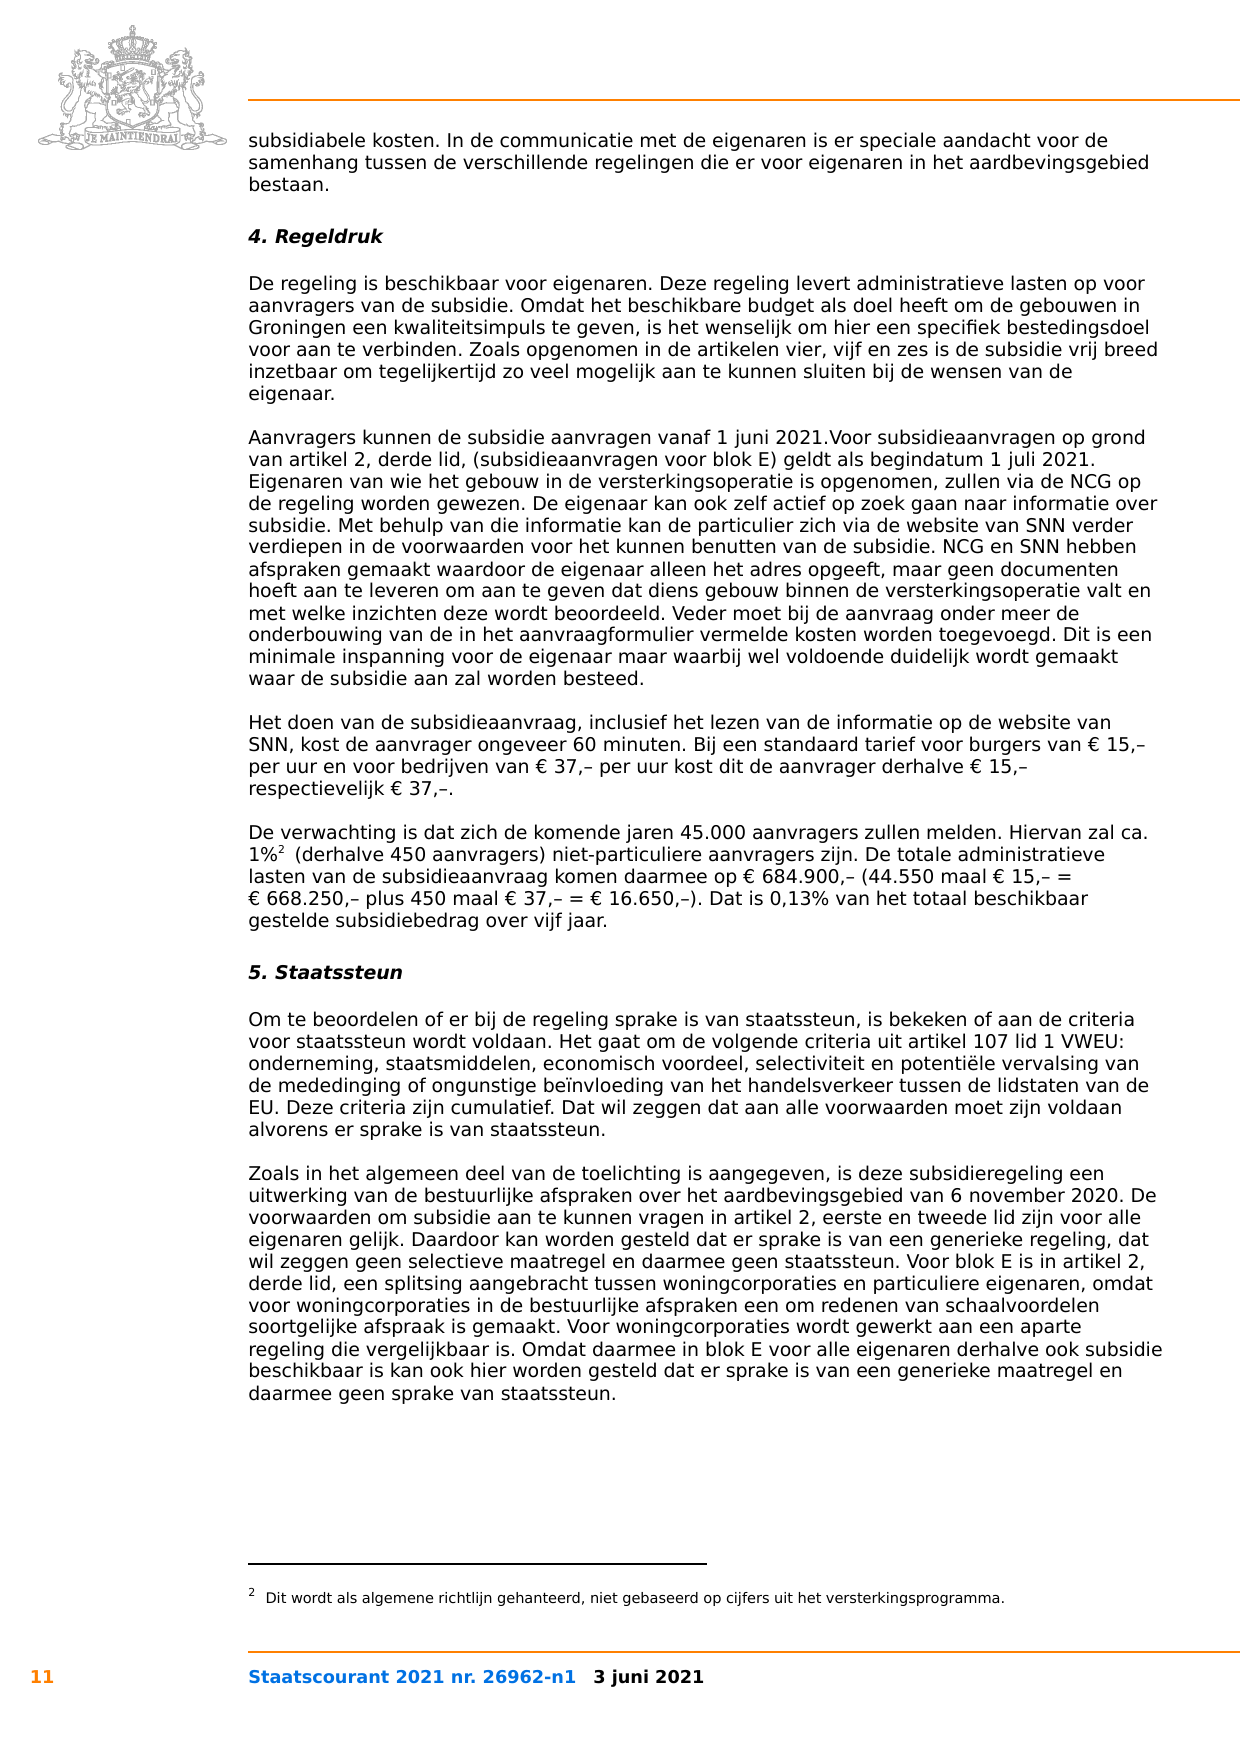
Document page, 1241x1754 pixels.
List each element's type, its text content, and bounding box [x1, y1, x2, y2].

text Aanvragers kunnen de subsidie aanvragen vanaf 1 juni 2021.Voor subsidieaanvragen op grond van artikel 2, derde lid, (subsidieaanvragen voor blok E) geldt als begindatum 1 juli 2021. Eigenaren van wie het gebouw in de versterkingsoperatie is opgenomen, zullen via de NCG op de regeling worden gewezen. De eigenaar kan ook zelf actief op zoek gaan naar informatie over subsidie. Met behulp van die informatie kan de particulier zich via de website van SNN verder verdiepen in de voorwaarden voor het kunnen benutten van de subsidie. NCG en SNN hebben afspraken gemaakt waardoor de eigenaar alleen het adres opgeeft, maar geen documenten hoeft aan te leveren om aan te geven dat diens gebouw binnen de versterkingsoperatie valt en met welke inzichten deze wordt beoordeeld. Veder moet bij de aanvraag onder meer de onderbouwing van de in het aanvraagformulier vermelde kosten worden toegevoegd. Dit is een minimale inspanning voor de eigenaar maar waarbij wel voldoende duidelijk wordt gemaakt waar de subsidie aan zal worden besteed. [248, 427, 1163, 690]
subtitle 4. Regeldruk [248, 226, 1163, 248]
text subsidiabele kosten. In de communicatie met de eigenaren is er speciale aandacht voor de samenhang tussen de verschillende regelingen die er voor eigenaren in het aardbevingsgebied bestaan. [248, 130, 1163, 196]
text De verwachting is dat zich de komende jaren 45.000 aanvragers zullen melden. Hiervan zal ca. 1% (derhalve 450 aanvragers) niet-particuliere aanvragers zijn. De totale administratieve lasten van de subsidieaanvraag komen daarmee op € 684.900,– (44.550 maal € 15,– = € 668.250,– plus 450 maal € 37,– = € 16.650,–). Dat is 0,13% van het totaal beschikbaar gestelde subsidiebedrag over vijf jaar. [248, 822, 1163, 932]
text De regeling is beschikbaar voor eigenaren. Deze regeling levert administratieve lasten op voor aanvragers van de subsidie. Omdat het beschikbare budget als doel heeft om de gebouwen in Groningen een kwaliteitsimpuls te geven, is het wenselijk om hier een specifiek bestedingsdoel voor aan te verbinden. Zoals opgenomen in de artikelen vier, vijf en zes is de subsidie vrij breed inzetbaar om tegelijkertijd zo veel mogelijk aan te kunnen sluiten bij de wensen van de eigenaar. [248, 273, 1163, 405]
text Zoals in het algemeen deel van de toelichting is aangegeven, is deze subsidieregeling een uitwerking van de bestuurlijke afspraken over het aardbevingsgebied van 6 november 2020. De voorwaarden om subsidie aan te kunnen vragen in artikel 2, eerste en tweede lid zijn voor alle eigenaren gelijk. Daardoor kan worden gesteld dat er sprake is van een generieke regeling, dat wil zeggen geen selectieve maatregel en daarmee geen staatssteun. Voor blok E is in artikel 2, derde lid, een splitsing aangebracht tussen woningcorporaties en particuliere eigenaren, omdat voor woningcorporaties in de bestuurlijke afspraken een om redenen van schaalvoordelen soortgelijke afspraak is gemaakt. Voor woningcorporaties wordt gewerkt aan een aparte regeling die vergelijkbaar is. Omdat daarmee in blok E voor alle eigenaren derhalve ook subsidie beschikbaar is kan ook hier worden gesteld dat er sprake is van een generieke maatregel en daarmee geen sprake van staatssteun. [248, 1163, 1163, 1404]
subtitle 5. Staatssteun [248, 962, 1163, 984]
text Dit wordt als algemene richtlijn gehanteerd, niet gebaseerd op cijfers uit het versterkingsprogramma. [248, 1586, 1163, 1608]
picture [38, 25, 227, 150]
text Om te beoordelen of er bij de regeling sprake is van staatssteun, is bekeken of aan de criteria voor staatssteun wordt voldaan. Het gaat om de volgende criteria uit artikel 107 lid 1 VWEU: onderneming, staatsmiddelen, economisch voordeel, selectiviteit en potentiële vervalsing van de mededinging of ongunstige beïnvloeding van het handelsverkeer tussen de lidstaten van de EU. Deze criteria zijn cumulatief. Dat wil zeggen dat aan alle voorwaarden moet zijn voldaan alvorens er sprake is van staatssteun. [248, 1009, 1163, 1141]
text Het doen van de subsidieaanvraag, inclusief het lezen van de informatie op de website van SNN, kost de aanvrager ongeveer 60 minuten. Bij een standaard tarief voor burgers van € 15,– per uur en voor bedrijven van € 37,– per uur kost dit de aanvrager derhalve € 15,– respectievelijk € 37,–. [248, 712, 1163, 800]
